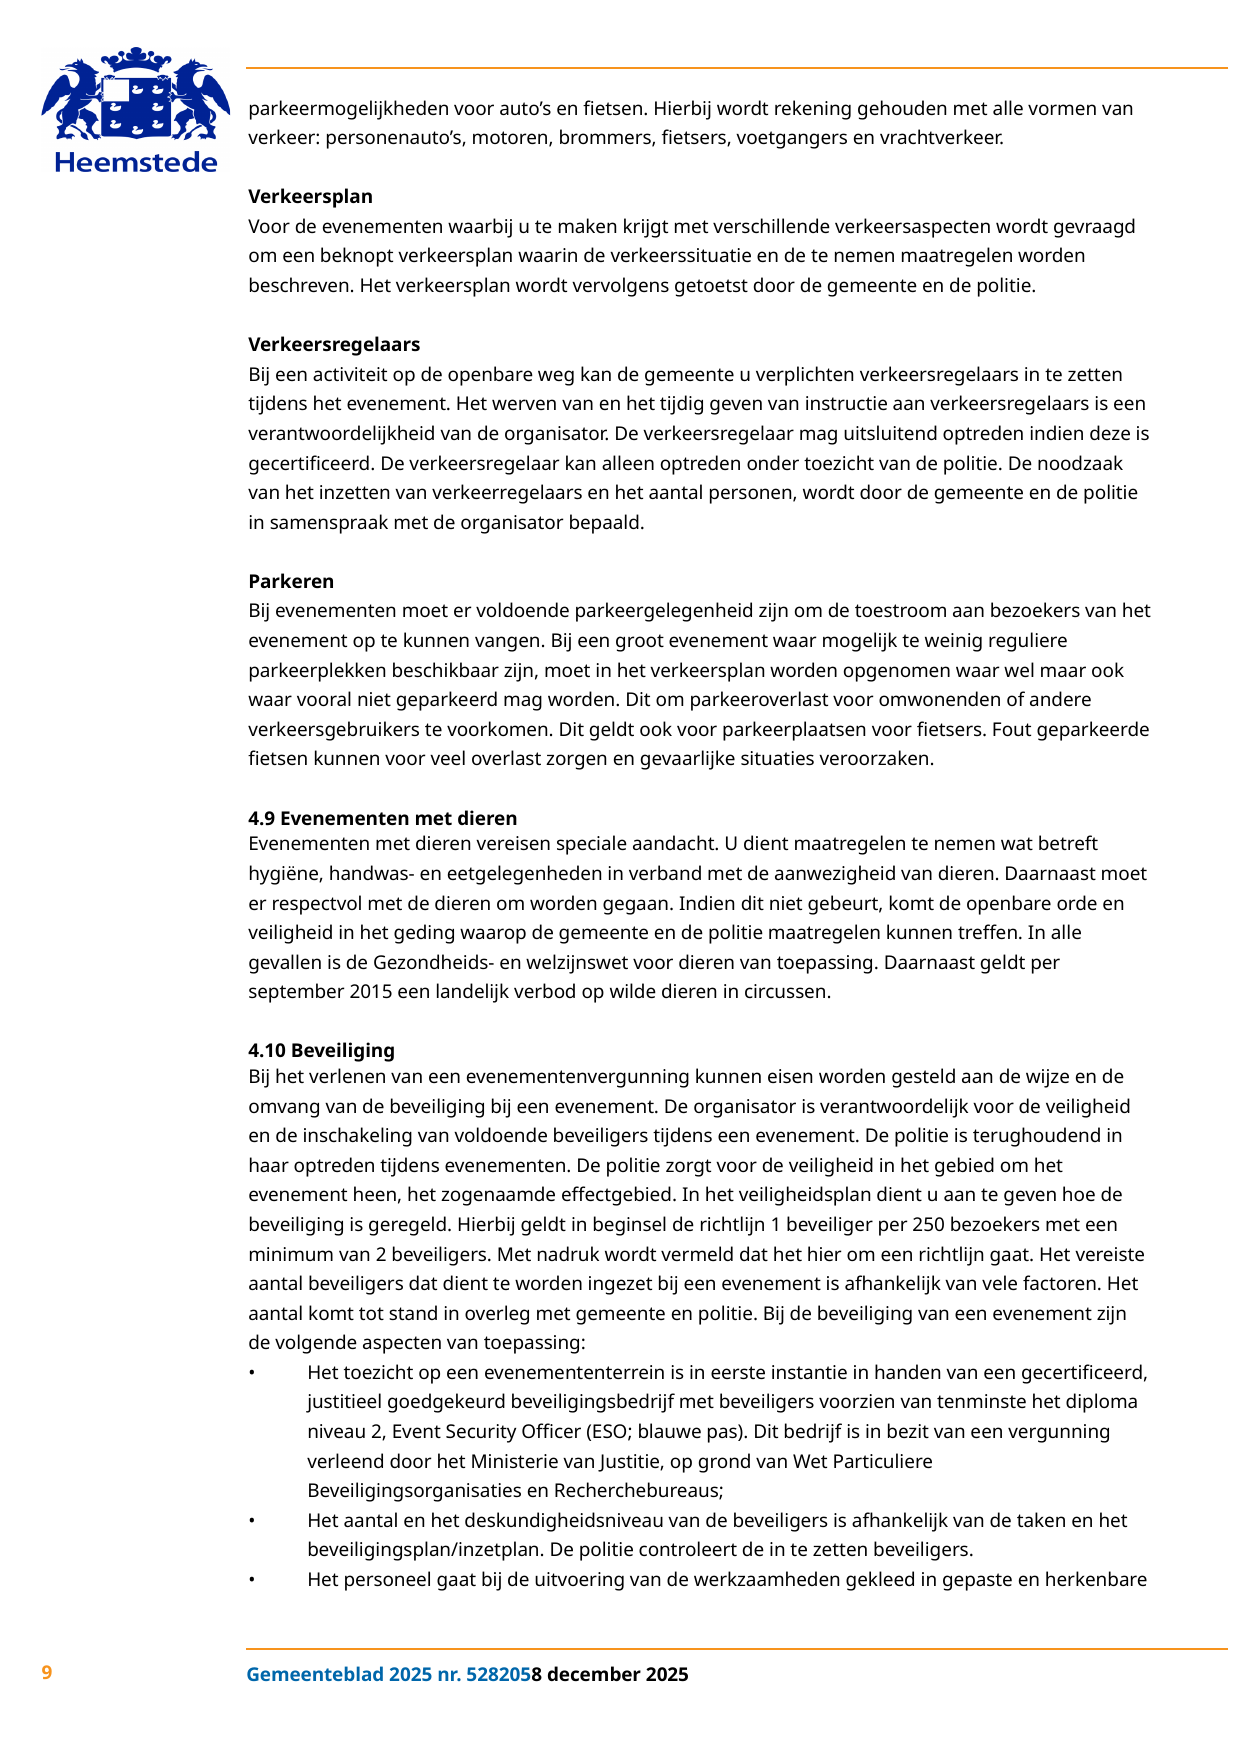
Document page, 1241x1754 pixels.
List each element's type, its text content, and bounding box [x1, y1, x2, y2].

text Bij evenementen moet er voldoende parkeergelegenheid zijn om de toestroom aan bezoekers van het evenement op te kunnen vangen. Bij een groot evenement waar mogelijk te weinig reguliere parkeerplekken beschikbaar zijn, moet in het verkeersplan worden opgenomen waar wel maar ook waar vooral niet geparkeerd mag worden. Dit om parkeeroverlast voor omwonenden of andere verkeersgebruikers te voorkomen. Dit geldt ook voor parkeerplaatsen voor fietsers. Fout geparkeerde fietsen kunnen voor veel overlast zorgen en gevaarlijke situaties veroorzaken. [248, 598, 1152, 771]
text Evenementen met dieren vereisen speciale aandacht. U dient maatregelen te nemen wat betreft hygiëne, handwas- en eetgelegenheden in verband met de aanwezigheid van dieren. Daarnaast moet er respectvol met de dieren om worden gegaan. Indien dit niet gebeurt, komt de openbare orde en veiligheid in het geding waarop de gemeente en de politie maatregelen kunnen treffen. In alle gevallen is de Gezondheids- en welzijnswet voor dieren van toepassing. Daarnaast geldt per september 2015 een landelijk verbod op wilde dieren in circussen. [248, 831, 1152, 1004]
text parkeermogelijkheden voor auto’s en fietsen. Hierbij wordt rekening gehouden met alle vormen van verkeer: personenauto’s, motoren, brommers, fietsers, voetgangers en vrachtverkeer. [248, 95, 1152, 150]
text Voor de evenementen waarbij u te maken krijgt met verschillende verkeersaspecten wordt gevraagd om een beknopt verkeersplan waarin de verkeerssituatie en de te nemen maatregelen worden beschreven. Het verkeersplan wordt vervolgens getoetst door de gemeente en de politie. [248, 213, 1152, 298]
picture [41, 47, 231, 172]
text Bij het verlenen van een evenementenvergunning kunnen eisen worden gesteld aan de wijze en de omvang van de beveiliging bij een evenement. De organisator is verantwoordelijk voor de veiligheid en de inschakeling van voldoende beveiligers tijdens een evenement. De politie is terughoudend in haar optreden tijdens evenementen. De politie zorgt voor de veiligheid in het gebied om het evenement heen, het zogenaamde effectgebied. In het veiligheidsplan dient u aan te geven hoe de beveiliging is geregeld. Hierbij geldt in beginsel de richtlijn 1 beveiliger per 250 bezoekers met een minimum van 2 beveiligers. Met nadruk wordt vermeld dat het hier om een richtlijn gaat. Het vereiste aantal beveiligers dat dient te worden ingezet bij een evenement is afhankelijk van vele factoren. Het aantal komt tot stand in overleg met gemeente en politie. Bij de beveiliging van een evenement zijn de volgende aspecten van toepassing: [248, 1063, 1152, 1355]
text 4.10 Beveiliging [248, 1038, 1152, 1063]
list Het personeel gaat bij de uitvoering van de werkzaamheden gekleed in gepaste en herkenbare [248, 1566, 1152, 1592]
text Parkeren [248, 568, 1152, 594]
list Het aantal en het deskundigheidsniveau van de beveiligers is afhankelijk van de taken en het beveiligingsplan/inzetplan. De politie controleert de in te zetten beveiligers. [248, 1507, 1152, 1562]
text 4.9 Evenementen met dieren [248, 805, 1152, 831]
text Verkeersplan [248, 183, 1152, 209]
text Bij een activiteit op de openbare weg kan de gemeente u verplichten verkeersregelaars in te zetten tijdens het evenement. Het werven van en het tijdig geven van instructie aan verkeersregelaars is een verantwoordelijkheid van de organisator. De verkeersregelaar mag uitsluitend optreden indien deze is gecertificeerd. De verkeersregelaar kan alleen optreden onder toezicht van de politie. De noodzaak van het inzetten van verkeerregelaars en het aantal personen, wordt door de gemeente en de politie in samenspraak met de organisator bepaald. [248, 361, 1152, 535]
text Verkeersregelaars [248, 331, 1152, 357]
list Het toezicht op een evenemententerrein is in eerste instantie in handen van een gecertificeerd, justitieel goedgekeurd beveiligingsbedrijf met beveiligers voorzien van tenminste het diploma niveau 2, Event Security Officer (ESO; blauwe pas). Dit bedrijf is in bezit van een vergunning verleend door het Ministerie van Justitie, op grond van Wet Particuliere Beveiligingsorganisaties en Recherchebureaus; [248, 1359, 1152, 1503]
